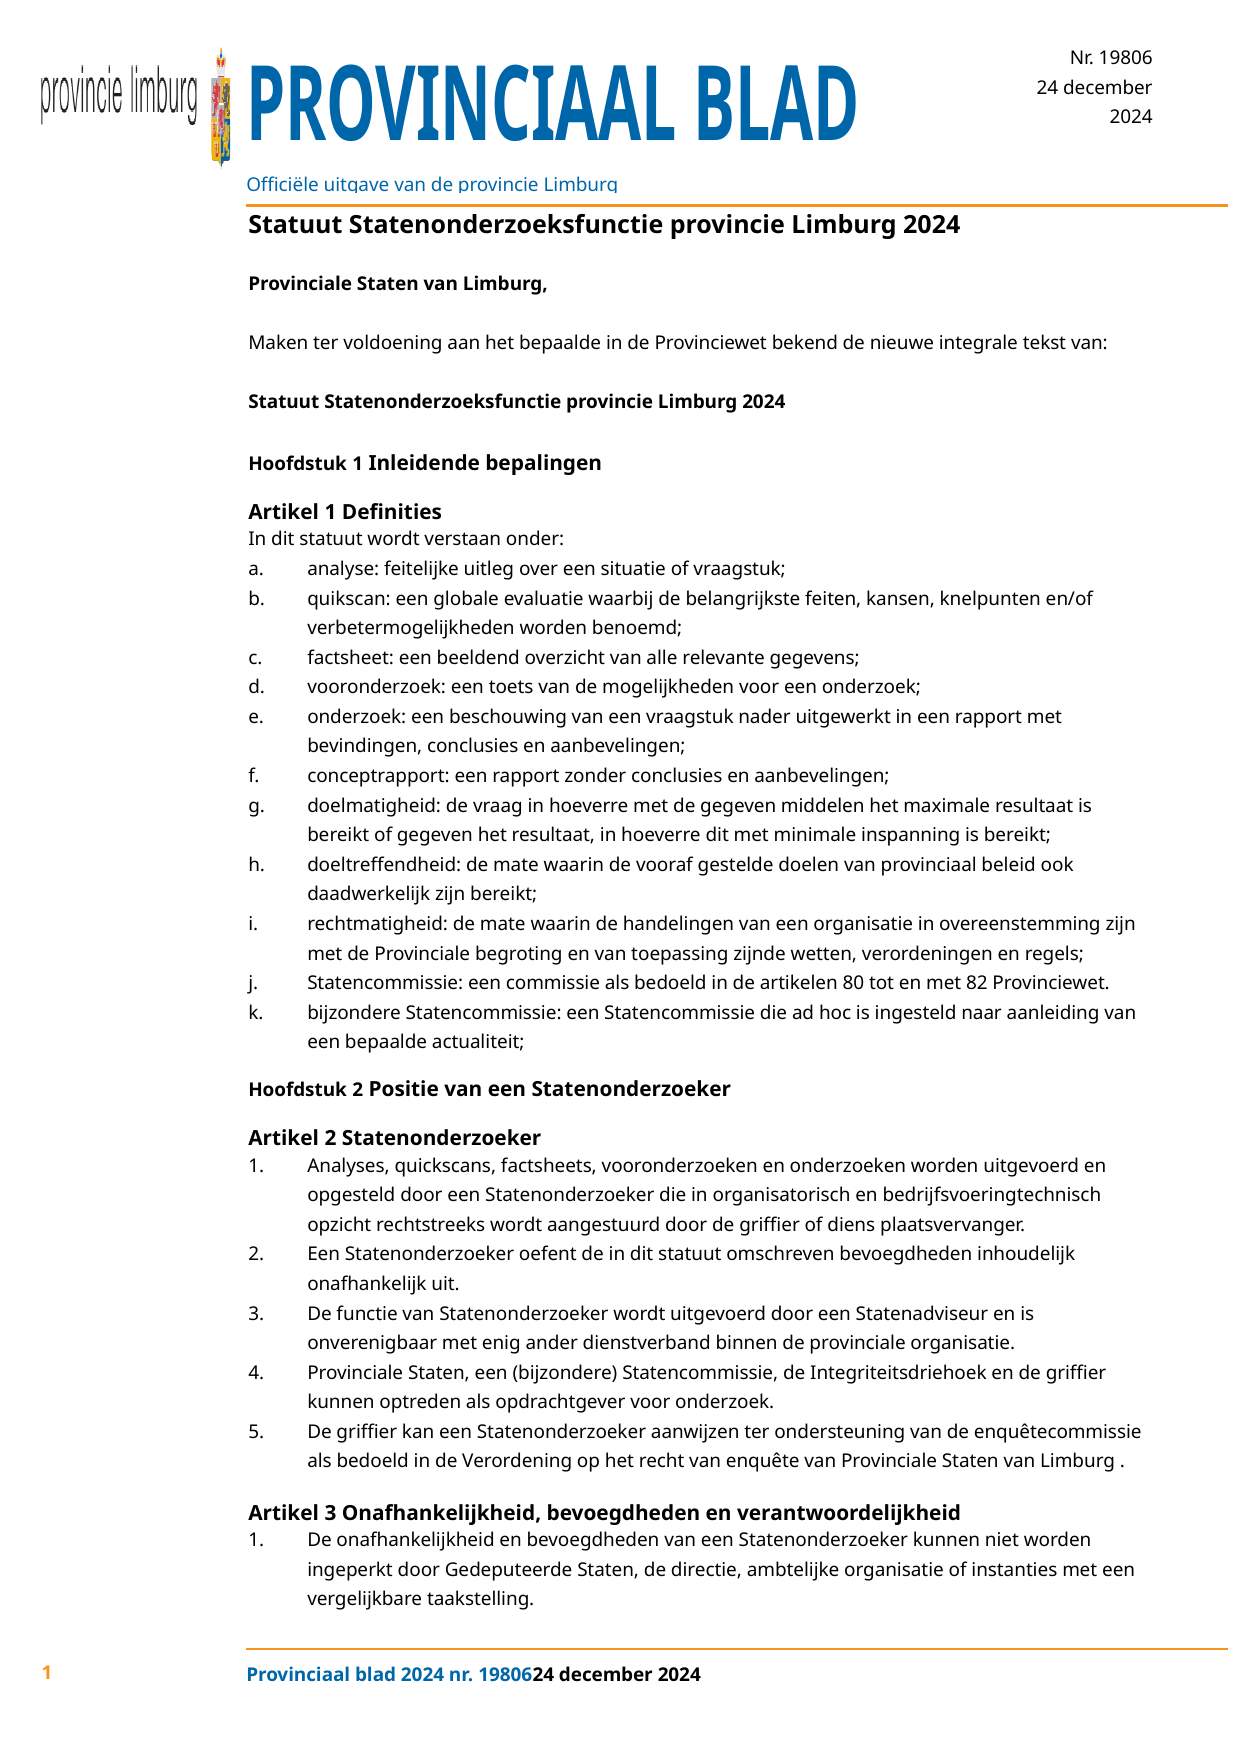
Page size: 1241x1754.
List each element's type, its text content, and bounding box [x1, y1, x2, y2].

list vooronderzoek: een toets van de mogelijkheden voor een onderzoek; [248, 673, 1152, 699]
list factsheet: een beeldend overzicht van alle relevante gegevens; [248, 644, 1152, 669]
list Analyses, quickscans, factsheets, vooronderzoeken en onderzoeken worden uitgevoerd en opgesteld door een Statenonderzoeker die in organisatorisch en bedrijfsvoeringtechnisch opzicht rechtstreeks wordt aangestuurd door de griffier of diens plaatsvervanger. [248, 1152, 1152, 1237]
list Een Statenonderzoeker oefent de in dit statuut omschreven bevoegdheden inhoudelijk onafhankelijk uit. [248, 1241, 1152, 1296]
text Statuut Statenonderzoeksfunctie provincie Limburg 2024 [248, 207, 1152, 241]
list rechtmatigheid: de mate waarin de handelingen van een organisatie in overeenstemming zijn met de Provinciale begroting en van toepassing zijnde wetten, verordeningen en regels; [248, 910, 1152, 965]
list onderzoek: een beschouwing van een vraagstuk nader uitgewerkt in een rapport met bevindingen, conclusies en aanbevelingen; [248, 703, 1152, 758]
text Artikel 3 Onafhankelijkheid, bevoegdheden en verantwoordelijkheid [248, 1498, 1152, 1526]
list quikscan: een globale evaluatie waarbij de belangrijkste feiten, kansen, knelpunten en/of verbetermogelijkheden worden benoemd; [248, 585, 1152, 640]
list analyse: feitelijke uitleg over een situatie of vraagstuk; [248, 555, 1152, 581]
text Provinciale Staten van Limburg, [248, 270, 1152, 296]
list De onafhankelijkheid en bevoegdheden van een Statenonderzoeker kunnen niet worden ingeperkt door Gedeputeerde Staten, de directie, ambtelijke organisatie of instanties met een vergelijkbare taakstelling. [248, 1526, 1152, 1611]
list De functie van Statenonderzoeker wordt uitgevoerd door een Statenadviseur en is onverenigbaar met enig ander dienstverband binnen de provinciale organisatie. [248, 1300, 1152, 1355]
list bijzondere Statencommissie: een Statencommissie die ad hoc is ingesteld naar aanleiding van een bepaalde actualiteit; [248, 999, 1152, 1054]
text Hoofdstuk 2 Positie van een Statenonderzoeker [248, 1074, 1152, 1102]
list Statencommissie: een commissie als bedoeld in de artikelen 80 tot en met 82 Provinciewet. [248, 969, 1152, 995]
list conceptrapport: een rapport zonder conclusies en aanbevelingen; [248, 762, 1152, 788]
text Statuut Statenonderzoeksfunctie provincie Limburg 2024 [248, 389, 1152, 414]
text Hoofdstuk 1 Inleidende bepalingen [248, 448, 1152, 476]
text Artikel 1 Definities [248, 497, 1152, 526]
text Maken ter voldoening aan het bepaalde in de Provinciewet bekend de nieuwe integrale tekst van: [248, 329, 1152, 355]
list doelmatigheid: de vraag in hoeverre met de gegeven middelen het maximale resultaat is bereikt of gegeven het resultaat, in hoeverre dit met minimale inspanning is bereikt; [248, 792, 1152, 847]
picture [41, 47, 231, 172]
list doeltreffendheid: de mate waarin de vooraf gestelde doelen van provinciaal beleid ook daadwerkelijk zijn bereikt; [248, 851, 1152, 906]
text Artikel 2 Statenonderzoeker [248, 1123, 1152, 1152]
list Provinciale Staten, een (bijzondere) Statencommissie, de Integriteitsdriehoek en de griffier kunnen optreden als opdrachtgever voor onderzoek. [248, 1359, 1152, 1414]
list De griffier kan een Statenonderzoeker aanwijzen ter ondersteuning van de enquêtecommissie als bedoeld in de Verordening op het recht van enquête van Provinciale Staten van Limburg . [248, 1418, 1152, 1473]
text In dit statuut wordt verstaan onder: [248, 526, 1152, 551]
